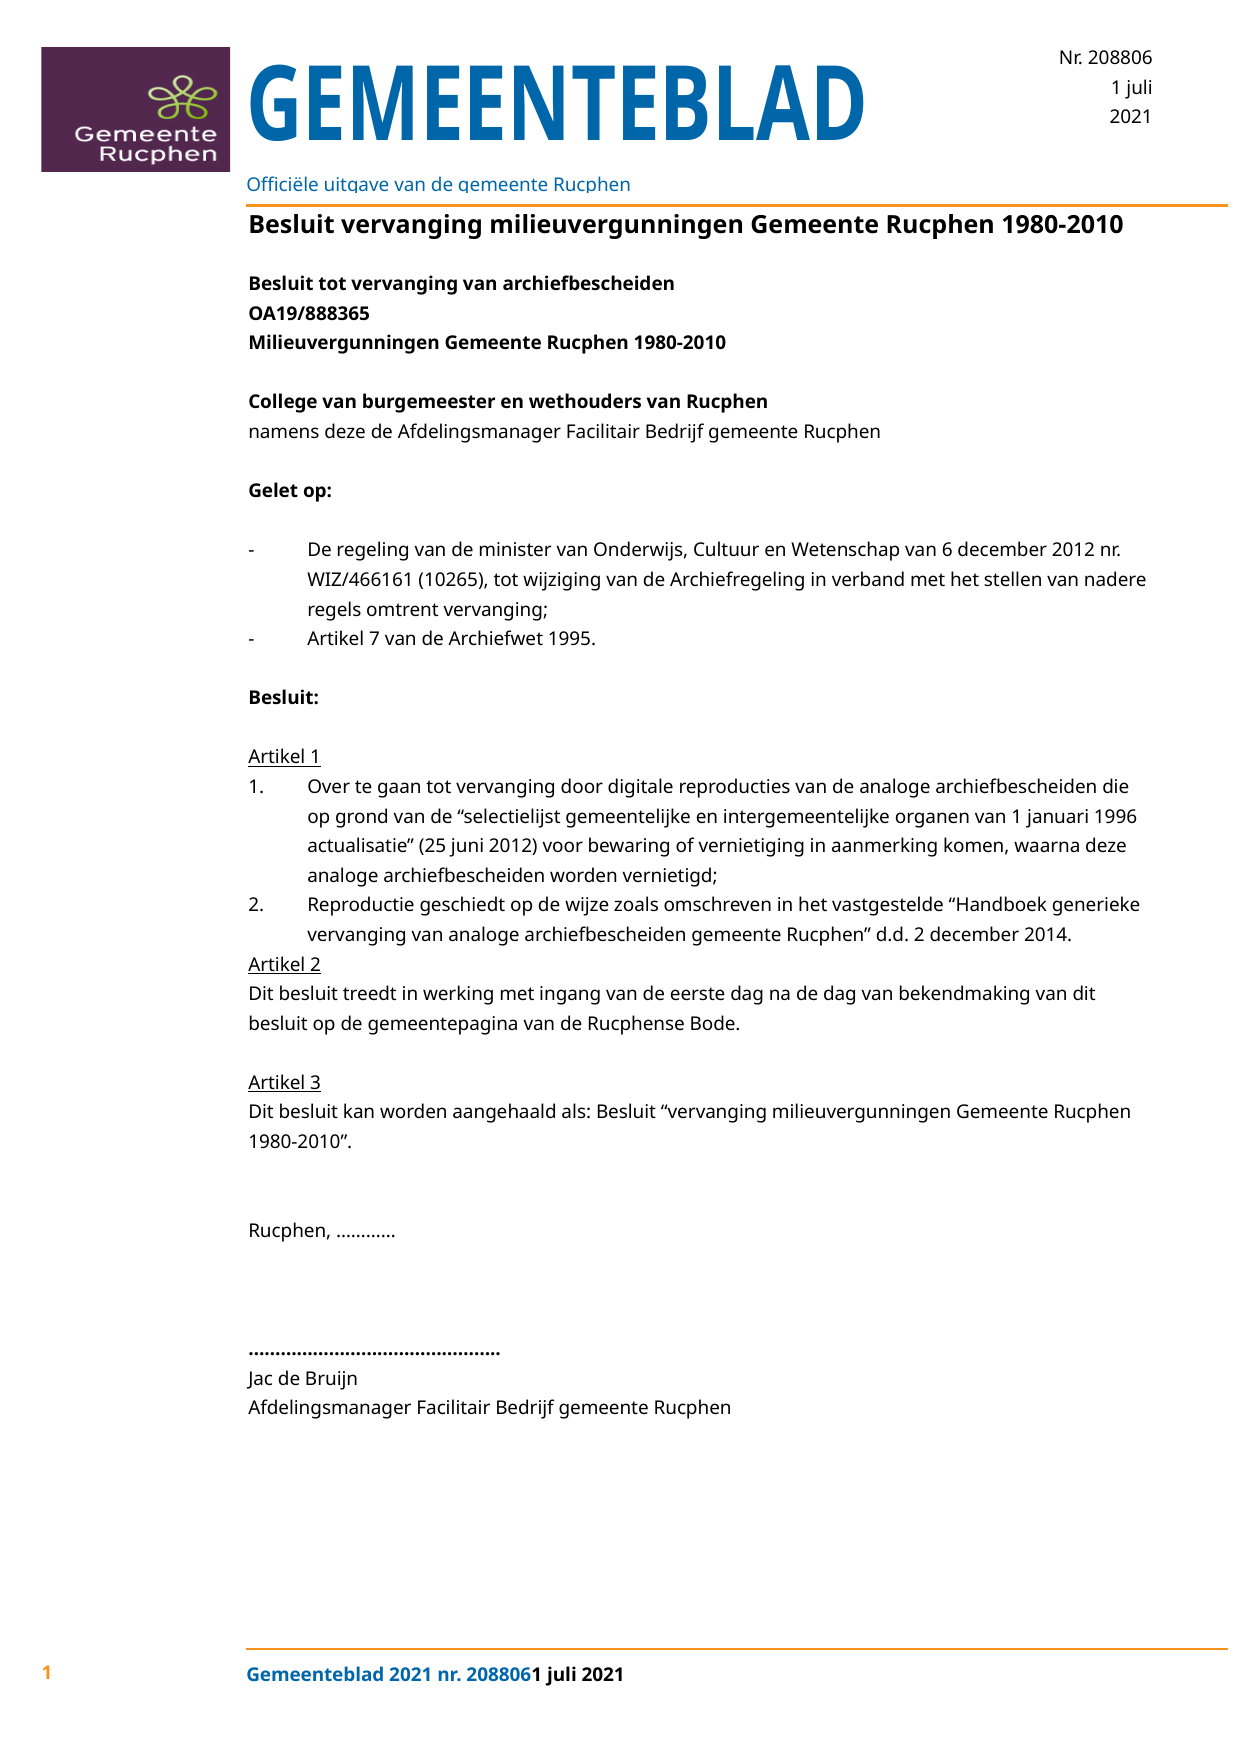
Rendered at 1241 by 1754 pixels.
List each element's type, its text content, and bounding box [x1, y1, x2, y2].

text Jac de Bruijn [248, 1365, 1152, 1391]
list Artikel 7 van de Archiefwet 1995. [248, 625, 1152, 651]
text Artikel 1 [248, 744, 1152, 769]
text OA19/888365 [248, 300, 1152, 326]
picture [41, 47, 231, 172]
text Gelet op: [248, 477, 1152, 503]
text College van burgemeester en wethouders van Rucphen [248, 389, 1152, 414]
list Over te gaan tot vervanging door digitale reproducties van de analoge archiefbescheiden die op grond van de “selectielijst gemeentelijke en intergemeentelijke organen van 1 januari 1996 actualisatie” (25 juni 2012) voor bewaring of vernietiging in aanmerking komen, waarna deze analoge archiefbescheiden worden vernietigd; [248, 773, 1152, 888]
text Rucphen, ………… [248, 1217, 1152, 1243]
text Besluit vervanging milieuvergunningen Gemeente Rucphen 1980-2010 [248, 207, 1152, 241]
text namens deze de Afdelingsmanager Facilitair Bedrijf gemeente Rucphen [248, 418, 1152, 444]
text Besluit: [248, 684, 1152, 710]
text Artikel 3 [248, 1069, 1152, 1095]
list De regeling van de minister van Onderwijs, Cultuur en Wetenschap van 6 december 2012 nr. WIZ/466161 (10265), tot wijziging van de Archiefregeling in verband met het stellen van nadere regels omtrent vervanging; [248, 537, 1152, 621]
text Milieuvergunningen Gemeente Rucphen 1980-2010 [248, 329, 1152, 355]
text Besluit tot vervanging van archiefbescheiden [248, 270, 1152, 296]
text Afdelingsmanager Facilitair Bedrijf gemeente Rucphen [248, 1394, 1152, 1420]
text ……………………………………….. [248, 1335, 1152, 1361]
text Dit besluit kan worden aangehaald als: Besluit “vervanging milieuvergunningen Gemeente Rucphen 1980-2010”. [248, 1099, 1152, 1154]
text Artikel 2 [248, 951, 1152, 976]
list Reproductie geschiedt op de wijze zoals omschreven in het vastgestelde “Handboek generieke vervanging van analoge archiefbescheiden gemeente Rucphen” d.d. 2 december 2014. [248, 892, 1152, 947]
text Dit besluit treedt in werking met ingang van de eerste dag na de dag van bekendmaking van dit besluit op de gemeentepagina van de Rucphense Bode. [248, 980, 1152, 1036]
